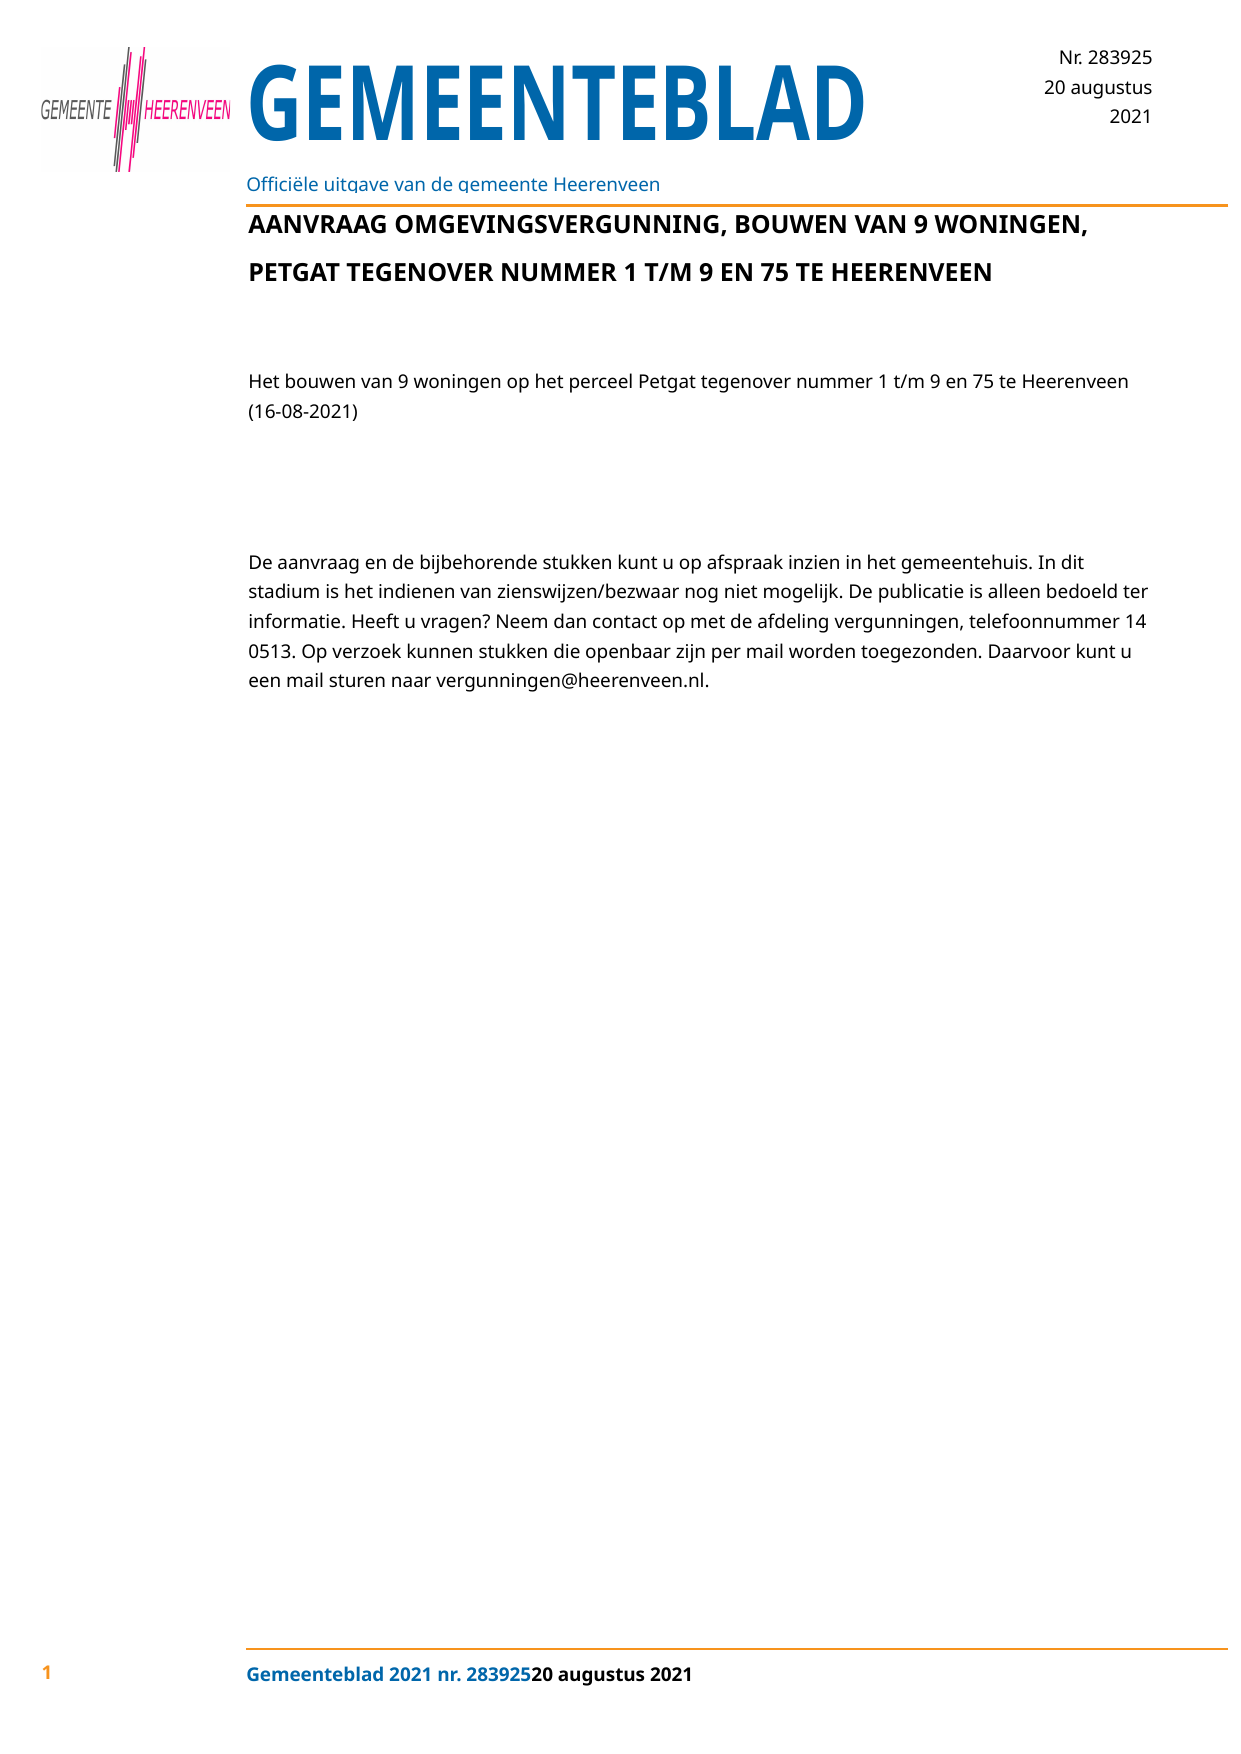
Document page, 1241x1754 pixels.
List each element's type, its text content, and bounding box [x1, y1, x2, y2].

picture [41, 47, 231, 172]
text Het bouwen van 9 woningen op het perceel Petgat tegenover nummer 1 t/m 9 en 75 te Heerenveen (16-08-2021) [248, 368, 1152, 424]
text De aanvraag en de bijbehorende stukken kunt u op afspraak inzien in het gemeentehuis. In dit stadium is het indienen van zienswijzen/bezwaar nog niet mogelijk. De publicatie is alleen bedoeld ter informatie. Heeft u vragen? Neem dan contact op met de afdeling vergunningen, telefoonnummer 14 0513. Op verzoek kunnen stukken die openbaar zijn per mail worden toegezonden. Daarvoor kunt u een mail sturen naar vergunningen@heerenveen.nl. [248, 549, 1152, 693]
text AANVRAAG OMGEVINGSVERGUNNING, BOUWEN VAN 9 WONINGEN, PETGAT TEGENOVER NUMMER 1 T/M 9 EN 75 TE HEERENVEEN [248, 207, 1152, 288]
